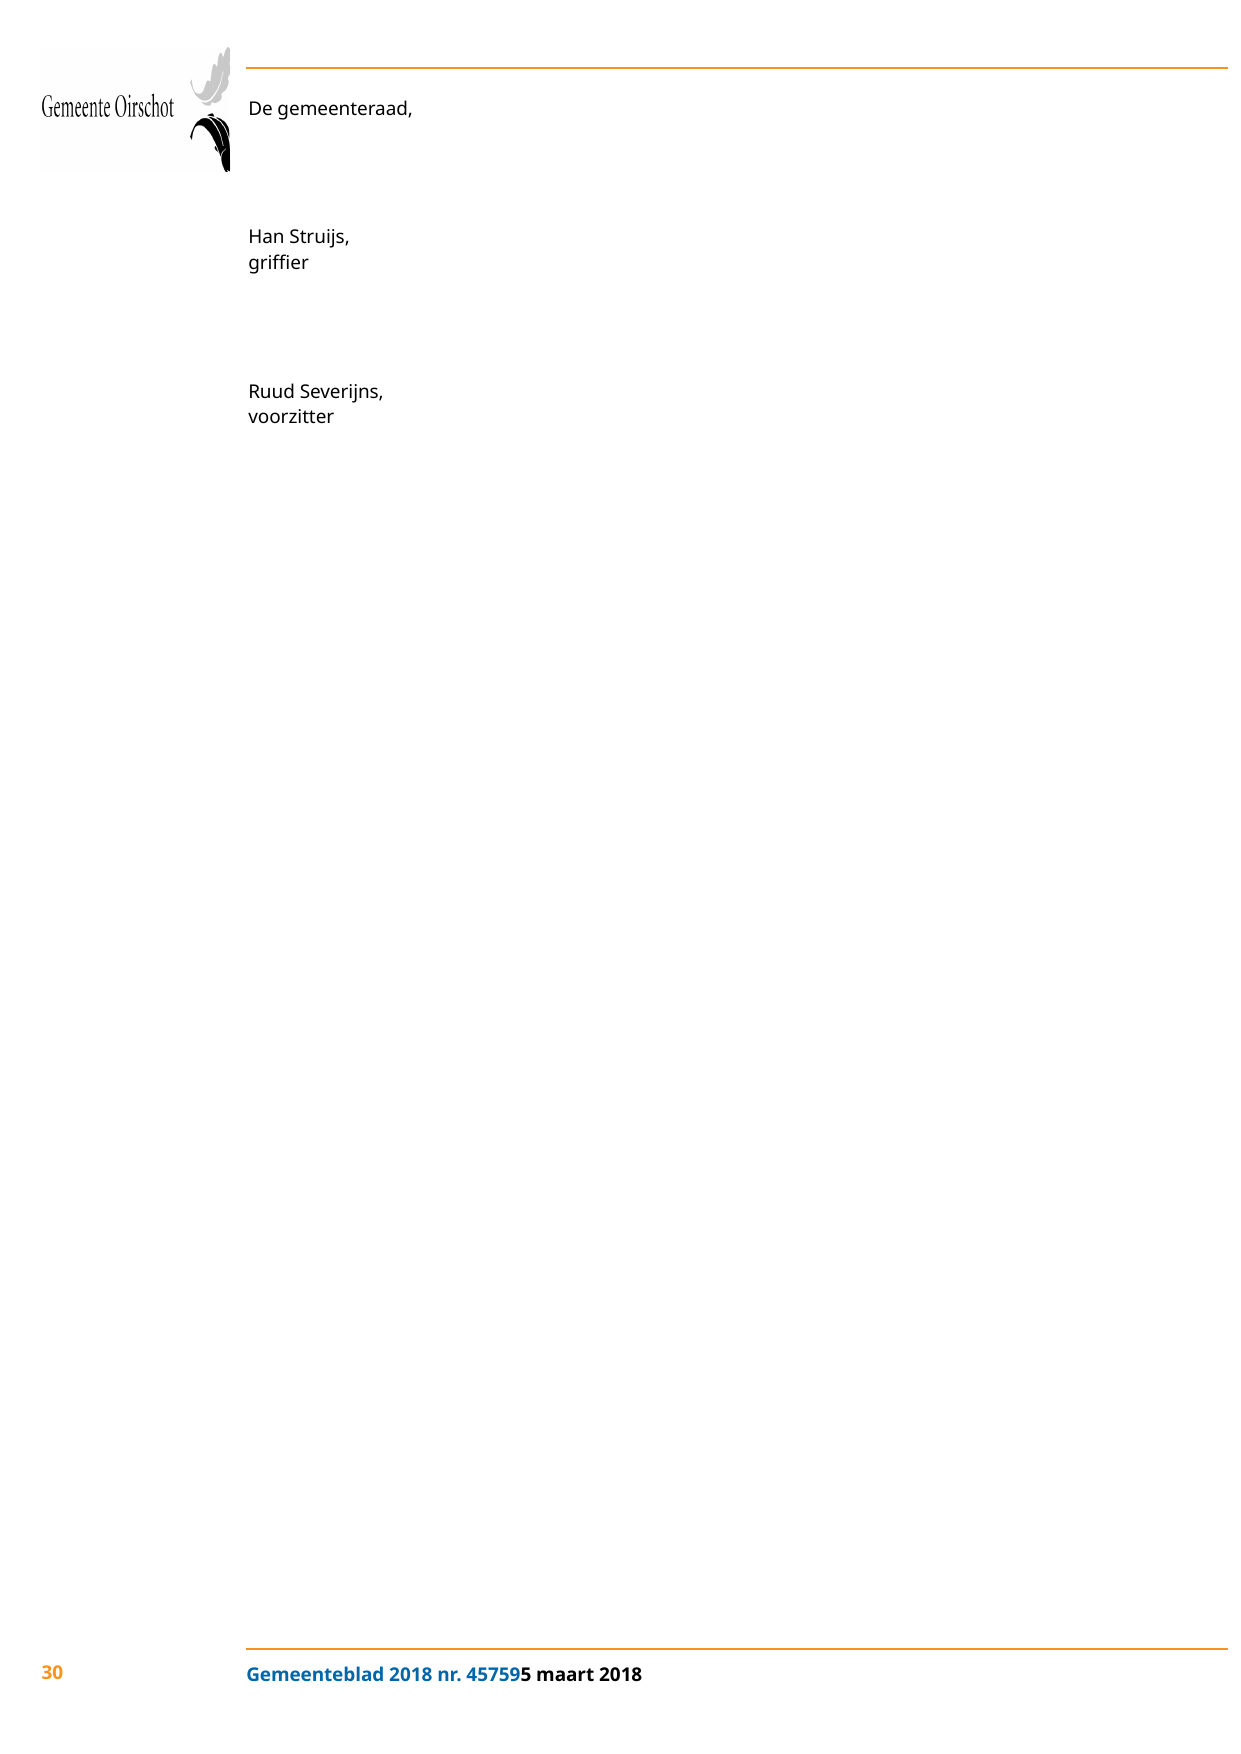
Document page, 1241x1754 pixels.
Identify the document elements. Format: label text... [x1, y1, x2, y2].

text De gemeenteraad, [248, 95, 1152, 121]
text Han Struijs, [248, 223, 1152, 249]
picture [41, 47, 231, 172]
text Ruud Severijns, [248, 378, 1152, 403]
text griffier [248, 249, 1152, 275]
text voorzitter [248, 403, 1152, 429]
